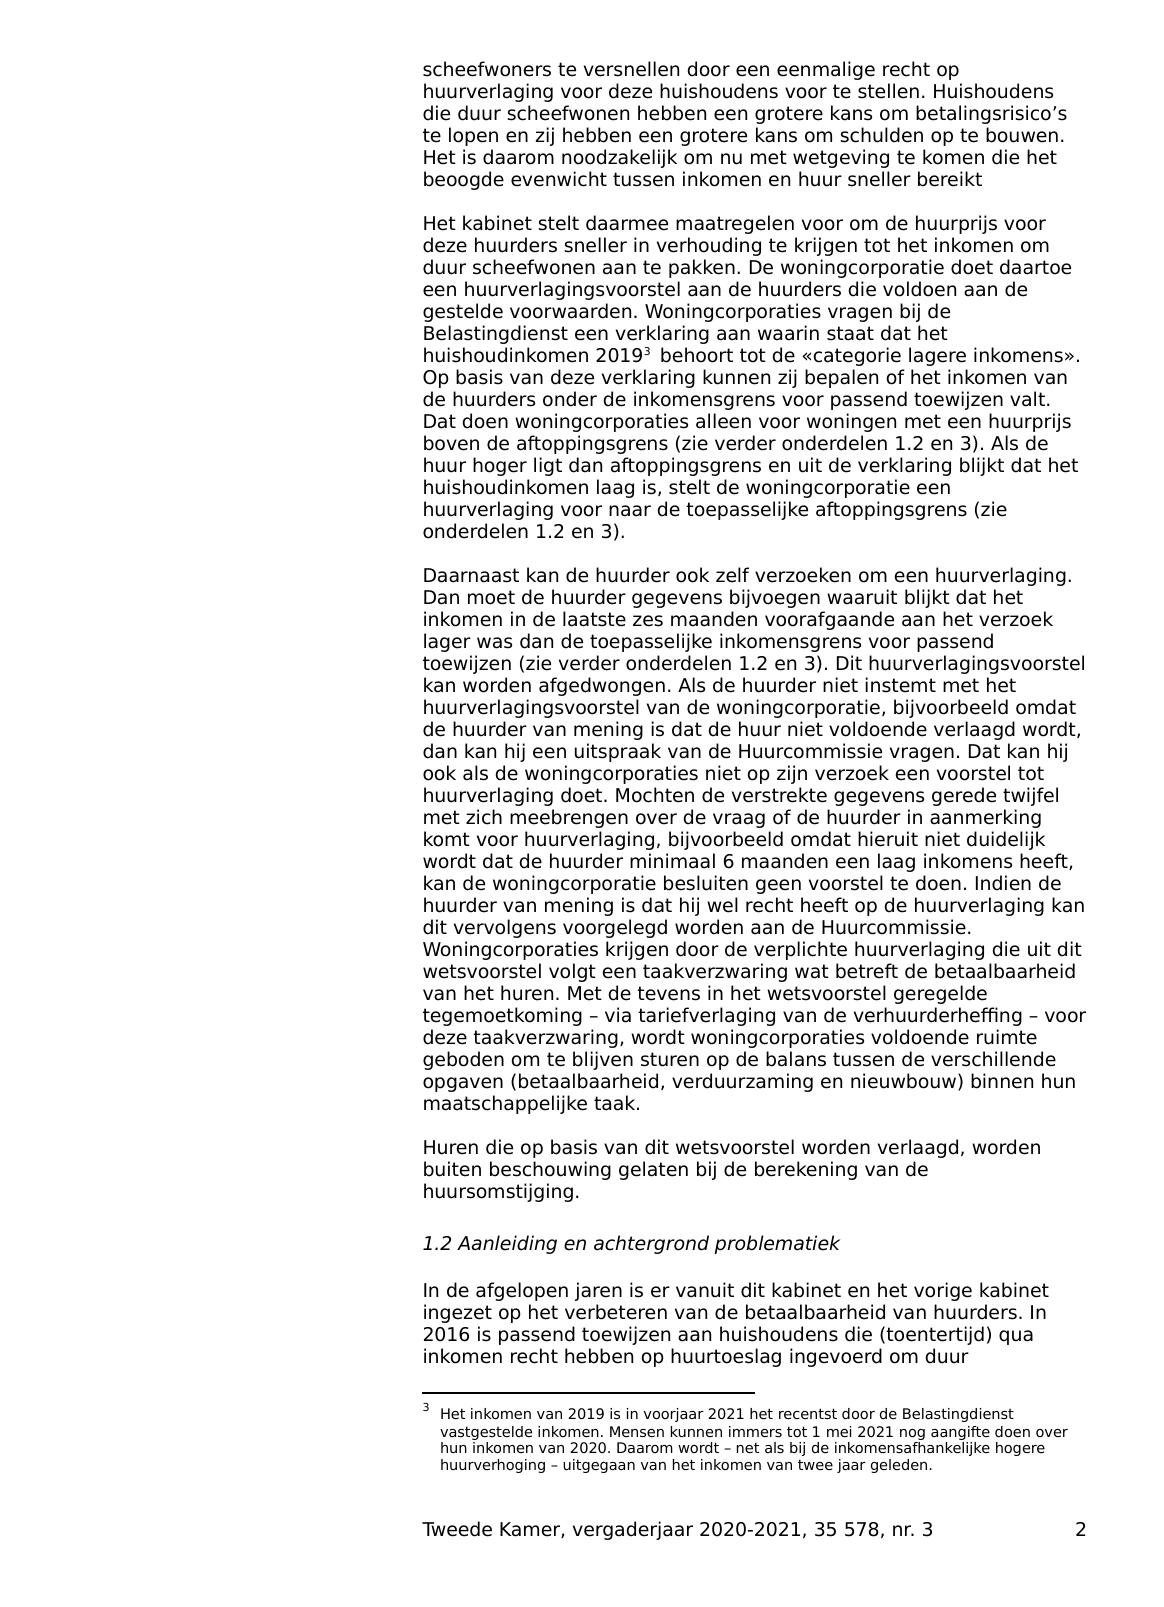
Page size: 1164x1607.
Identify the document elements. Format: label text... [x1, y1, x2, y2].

text Het kabinet stelt daarmee maatregelen voor om de huurprijs voor deze huurders sneller in verhouding te krijgen tot het inkomen om duur scheefwonen aan te pakken. De woningcorporatie doet daartoe een huurverlagingsvoorstel aan de huurders die voldoen aan de gestelde voorwaarden. Woningcorporaties vragen bij de Belastingdienst een verklaring aan waarin staat dat het huishoudinkomen 2019 behoort tot de «categorie lagere inkomens». Op basis van deze verklaring kunnen zij bepalen of het inkomen van de huurders onder de inkomensgrens voor passend toewijzen valt. Dat doen woningcorporaties alleen voor woningen met een huurprijs boven de aftoppingsgrens (zie verder onderdelen 1.2 en 3). Als de huur hoger ligt dan aftoppingsgrens en uit de verklaring blijkt dat het huishoudinkomen laag is, stelt de woningcorporatie een huurverlaging voor naar de toepasselijke aftoppingsgrens (zie onderdelen 1.2 en 3). [422, 213, 1087, 543]
text In de afgelopen jaren is er vanuit dit kabinet en het vorige kabinet ingezet op het verbeteren van de betaalbaarheid van huurders. In 2016 is passend toewijzen aan huishoudens die (toentertijd) qua inkomen recht hebben op huurtoeslag ingevoerd om duur [422, 1279, 1087, 1367]
text Het inkomen van 2019 is in voorjaar 2021 het recentst door de Belastingdienst vastgestelde inkomen. Mensen kunnen immers tot 1 mei 2021 nog aangifte doen over hun inkomen van 2020. Daarom wordt – net als bij de inkomensafhankelijke hogere huurverhoging – uitgegaan van het inkomen van twee jaar geleden. [422, 1402, 1087, 1474]
text Woningcorporaties krijgen door de verplichte huurverlaging die uit dit wetsvoorstel volgt een taakverzwaring wat betreft de betaalbaarheid van het huren. Met de tevens in het wetsvoorstel geregelde tegemoetkoming – via tariefverlaging van de verhuurderheffing – voor deze taakverzwaring, wordt woningcorporaties voldoende ruimte geboden om te blijven sturen op de balans tussen de verschillende opgaven (betaalbaarheid, verduurzaming en nieuwbouw) binnen hun maatschappelijke taak. [422, 939, 1087, 1114]
text Daarnaast kan de huurder ook zelf verzoeken om een huurverlaging. Dan moet de huurder gegevens bijvoegen waaruit blijkt dat het inkomen in de laatste zes maanden voorafgaande aan het verzoek lager was dan de toepasselijke inkomensgrens voor passend toewijzen (zie verder onderdelen 1.2 en 3). Dit huurverlagingsvoorstel kan worden afgedwongen. Als de huurder niet instemt met het huurverlagingsvoorstel van de woningcorporatie, bijvoorbeeld omdat de huurder van mening is dat de huur niet voldoende verlaagd wordt, dan kan hij een uitspraak van de Huurcommissie vragen. Dat kan hij ook als de woningcorporaties niet op zijn verzoek een voorstel tot huurverlaging doet. Mochten de verstrekte gegevens gerede twijfel met zich meebrengen over de vraag of de huurder in aanmerking komt voor huurverlaging, bijvoorbeeld omdat hieruit niet duidelijk wordt dat de huurder minimaal 6 maanden een laag inkomens heeft, kan de woningcorporatie besluiten geen voorstel te doen. Indien de huurder van mening is dat hij wel recht heeft op de huurverlaging kan dit vervolgens voorgelegd worden aan de Huurcommissie. [422, 565, 1087, 939]
text scheefwoners te versnellen door een eenmalige recht op huurverlaging voor deze huishoudens voor te stellen. Huishoudens die duur scheefwonen hebben een grotere kans om betalingsrisico’s te lopen en zij hebben een grotere kans om schulden op te bouwen. Het is daarom noodzakelijk om nu met wetgeving te komen die het beoogde evenwicht tussen inkomen en huur sneller bereikt [422, 59, 1087, 191]
subtitle 1.2 Aanleiding en achtergrond problematiek [422, 1233, 1087, 1254]
text Huren die op basis van dit wetsvoorstel worden verlaagd, worden buiten beschouwing gelaten bij de berekening van de huursomstijging. [422, 1137, 1087, 1203]
